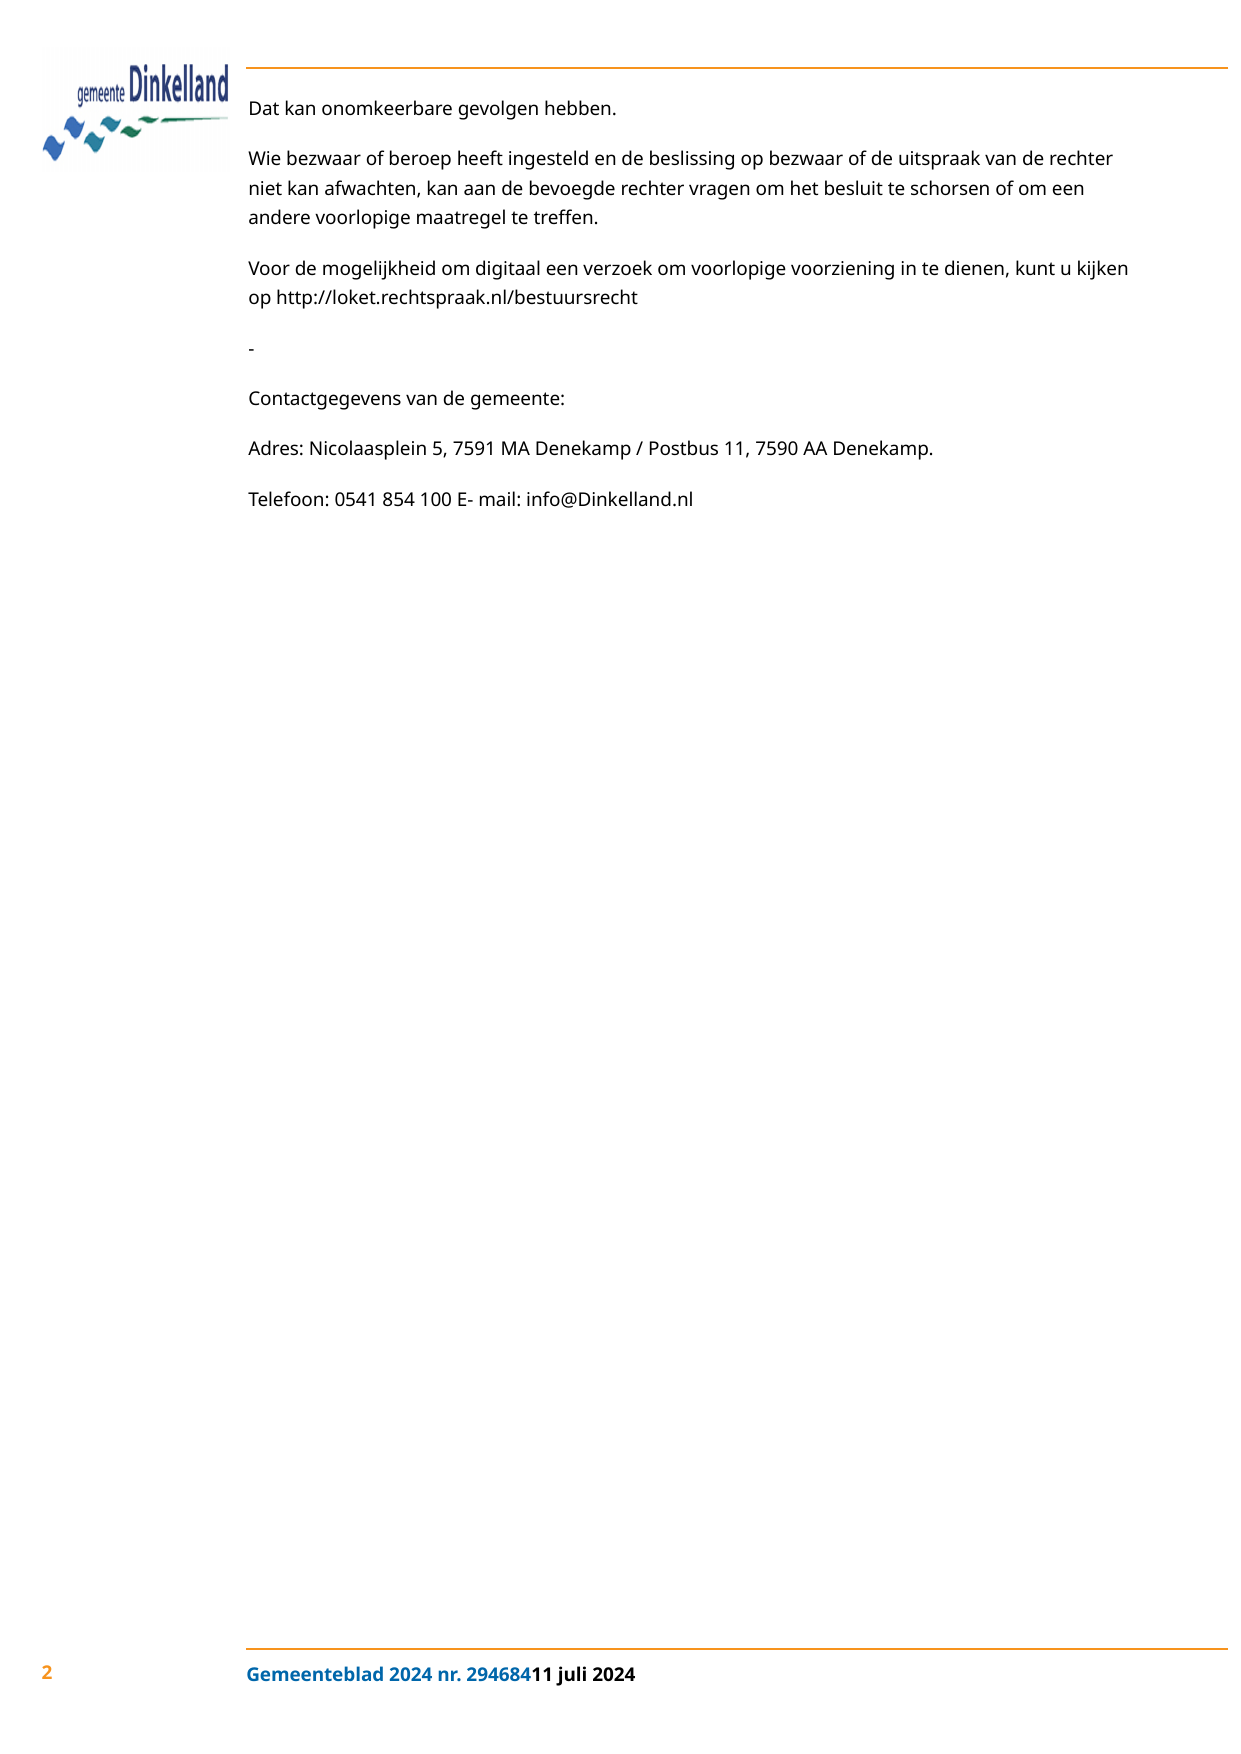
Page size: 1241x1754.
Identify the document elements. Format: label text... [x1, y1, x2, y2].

text Adres: Nicolaasplein 5, 7591 MA Denekamp / Postbus 11, 7590 AA Denekamp. [248, 436, 1152, 461]
text Voor de mogelijkheid om digitaal een verzoek om voorlopige voorziening in te dienen, kunt u kijken op http://loket.rechtspraak.nl/bestuursrecht [248, 255, 1152, 310]
text Dat kan onomkeerbare gevolgen hebben. [248, 95, 1152, 121]
text Telefoon: 0541 854 100 E- mail: info@Dinkelland.nl [248, 486, 1152, 512]
text - [248, 335, 1152, 361]
picture [41, 47, 231, 172]
text Wie bezwaar of beroep heeft ingesteld en de beslissing op bezwaar of de uitspraak van de rechter niet kan afwachten, kan aan de bevoegde rechter vragen om het besluit te schorsen of om een andere voorlopige maatregel te treffen. [248, 145, 1152, 230]
text Contactgegevens van de gemeente: [248, 385, 1152, 411]
